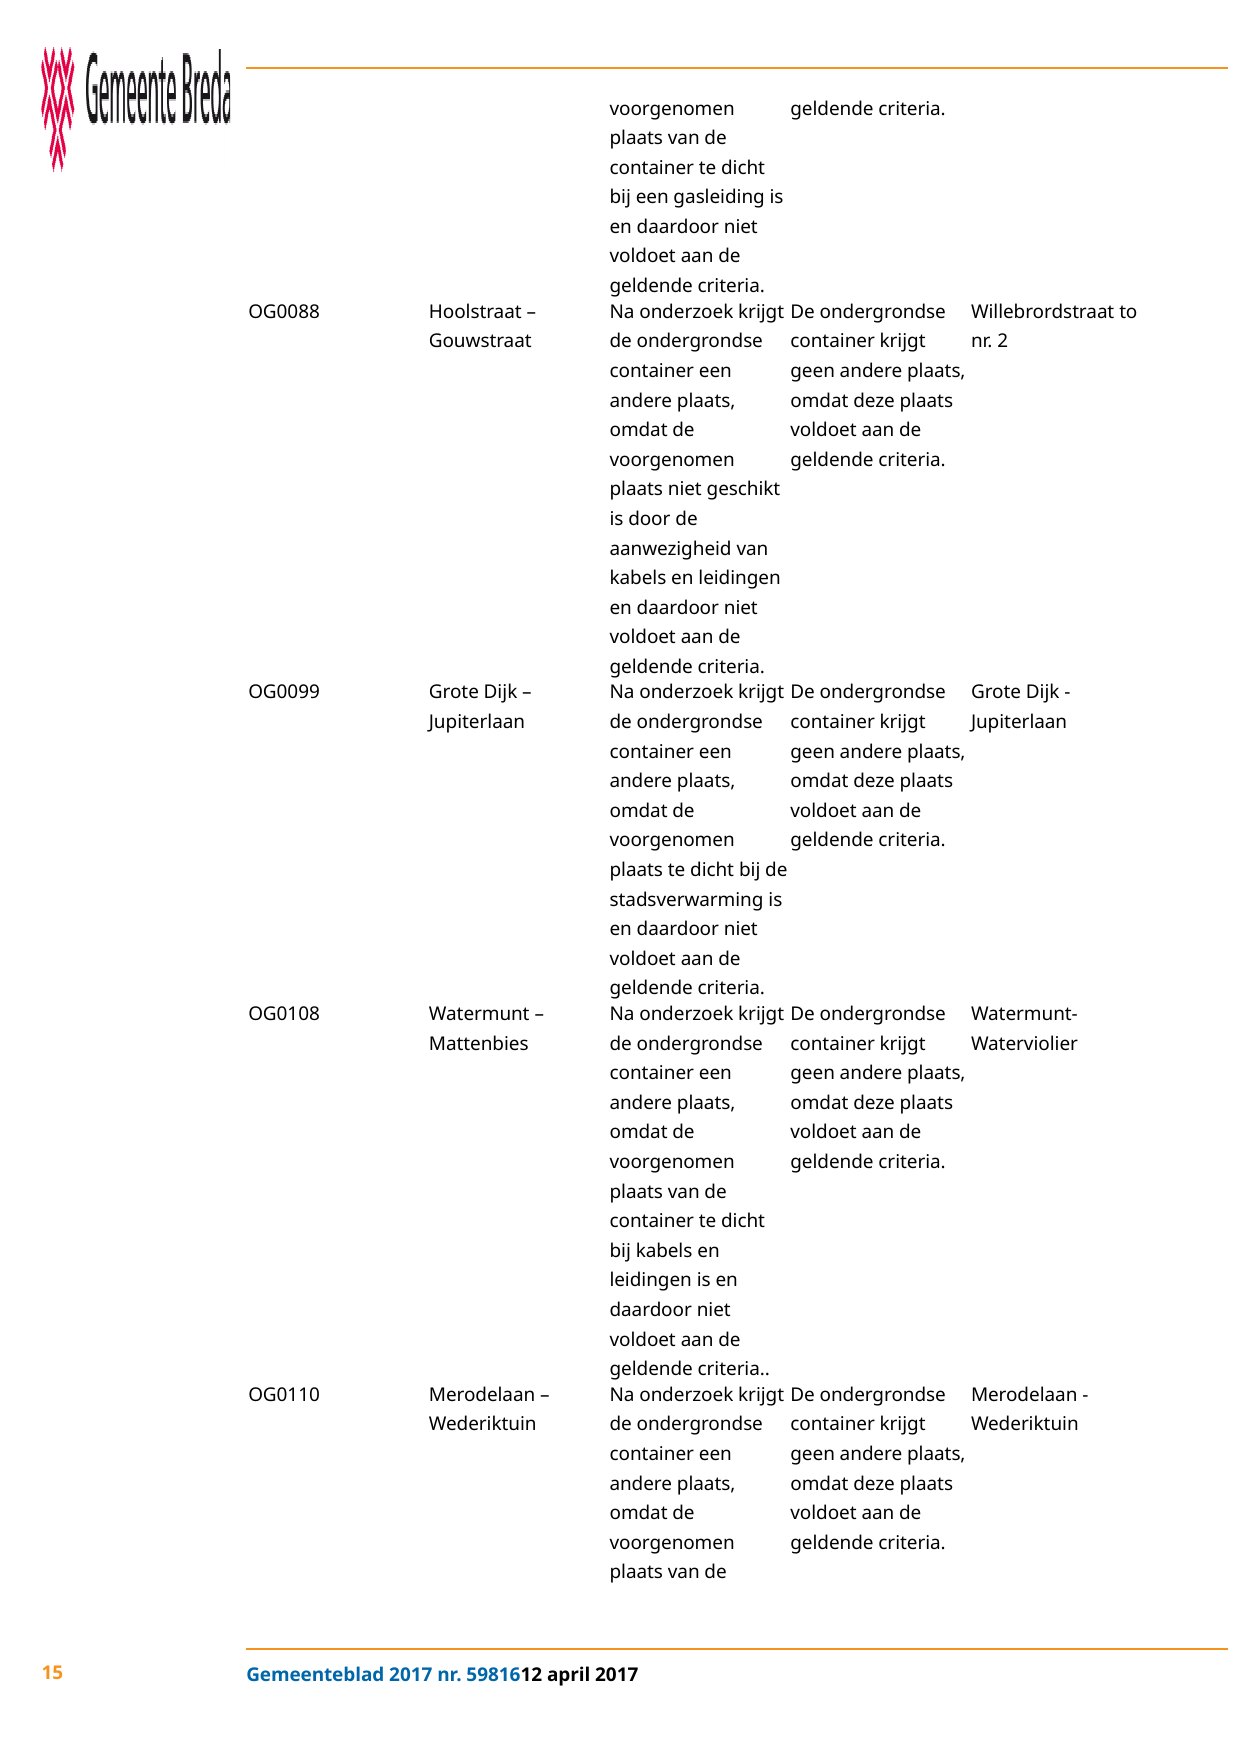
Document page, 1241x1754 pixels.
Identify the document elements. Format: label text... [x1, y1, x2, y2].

table_cell Merodelaan - Wederiktuin [971, 1381, 1152, 1584]
table_cell OG0110 [248, 1381, 429, 1584]
table_cell geldende criteria. [790, 95, 971, 298]
table_cell OG0099 [248, 679, 429, 1000]
table_cell [248, 95, 429, 298]
table_cell Na onderzoek krijgt de ondergrondse container een andere plaats, omdat de voorgenomen plaats van de container te dicht bij kabels en leidingen is en daardoor niet voldoet aan de geldende criteria.. [609, 1000, 790, 1381]
table_cell Grote Dijk – Jupiterlaan [429, 679, 609, 1000]
table_cell Willebrordstraat to nr. 2 [971, 298, 1152, 679]
table_cell Watermunt – Mattenbies [429, 1000, 609, 1381]
table_cell OG0108 [248, 1000, 429, 1381]
table_cell De ondergrondse container krijgt geen andere plaats, omdat deze plaats voldoet aan de geldende criteria. [790, 679, 971, 1000]
table_cell Na onderzoek krijgt de ondergrondse container een andere plaats, omdat de voorgenomen plaats van de [609, 1381, 790, 1584]
table_cell De ondergrondse container krijgt geen andere plaats, omdat deze plaats voldoet aan de geldende criteria. [790, 1381, 971, 1584]
table_cell Watermunt- Waterviolier [971, 1000, 1152, 1381]
table_cell [971, 95, 1152, 298]
table_cell Hoolstraat – Gouwstraat [429, 298, 609, 679]
table_cell Na onderzoek krijgt de ondergrondse container een andere plaats, omdat de voorgenomen plaats te dicht bij de stadsverwarming is en daardoor niet voldoet aan de geldende criteria. [609, 679, 790, 1000]
table_cell OG0088 [248, 298, 429, 679]
table_cell De ondergrondse container krijgt geen andere plaats, omdat deze plaats voldoet aan de geldende criteria. [790, 1000, 971, 1381]
table_cell Grote Dijk - Jupiterlaan [971, 679, 1152, 1000]
table_cell De ondergrondse container krijgt geen andere plaats, omdat deze plaats voldoet aan de geldende criteria. [790, 298, 971, 679]
table_cell voorgenomen plaats van de container te dicht bij een gasleiding is en daardoor niet voldoet aan de geldende criteria. [609, 95, 790, 298]
table_cell [429, 95, 609, 298]
picture [41, 47, 231, 172]
table_cell Merodelaan – Wederiktuin [429, 1381, 609, 1584]
table_cell Na onderzoek krijgt de ondergrondse container een andere plaats, omdat de voorgenomen plaats niet geschikt is door de aanwezigheid van kabels en leidingen en daardoor niet voldoet aan de geldende criteria. [609, 298, 790, 679]
